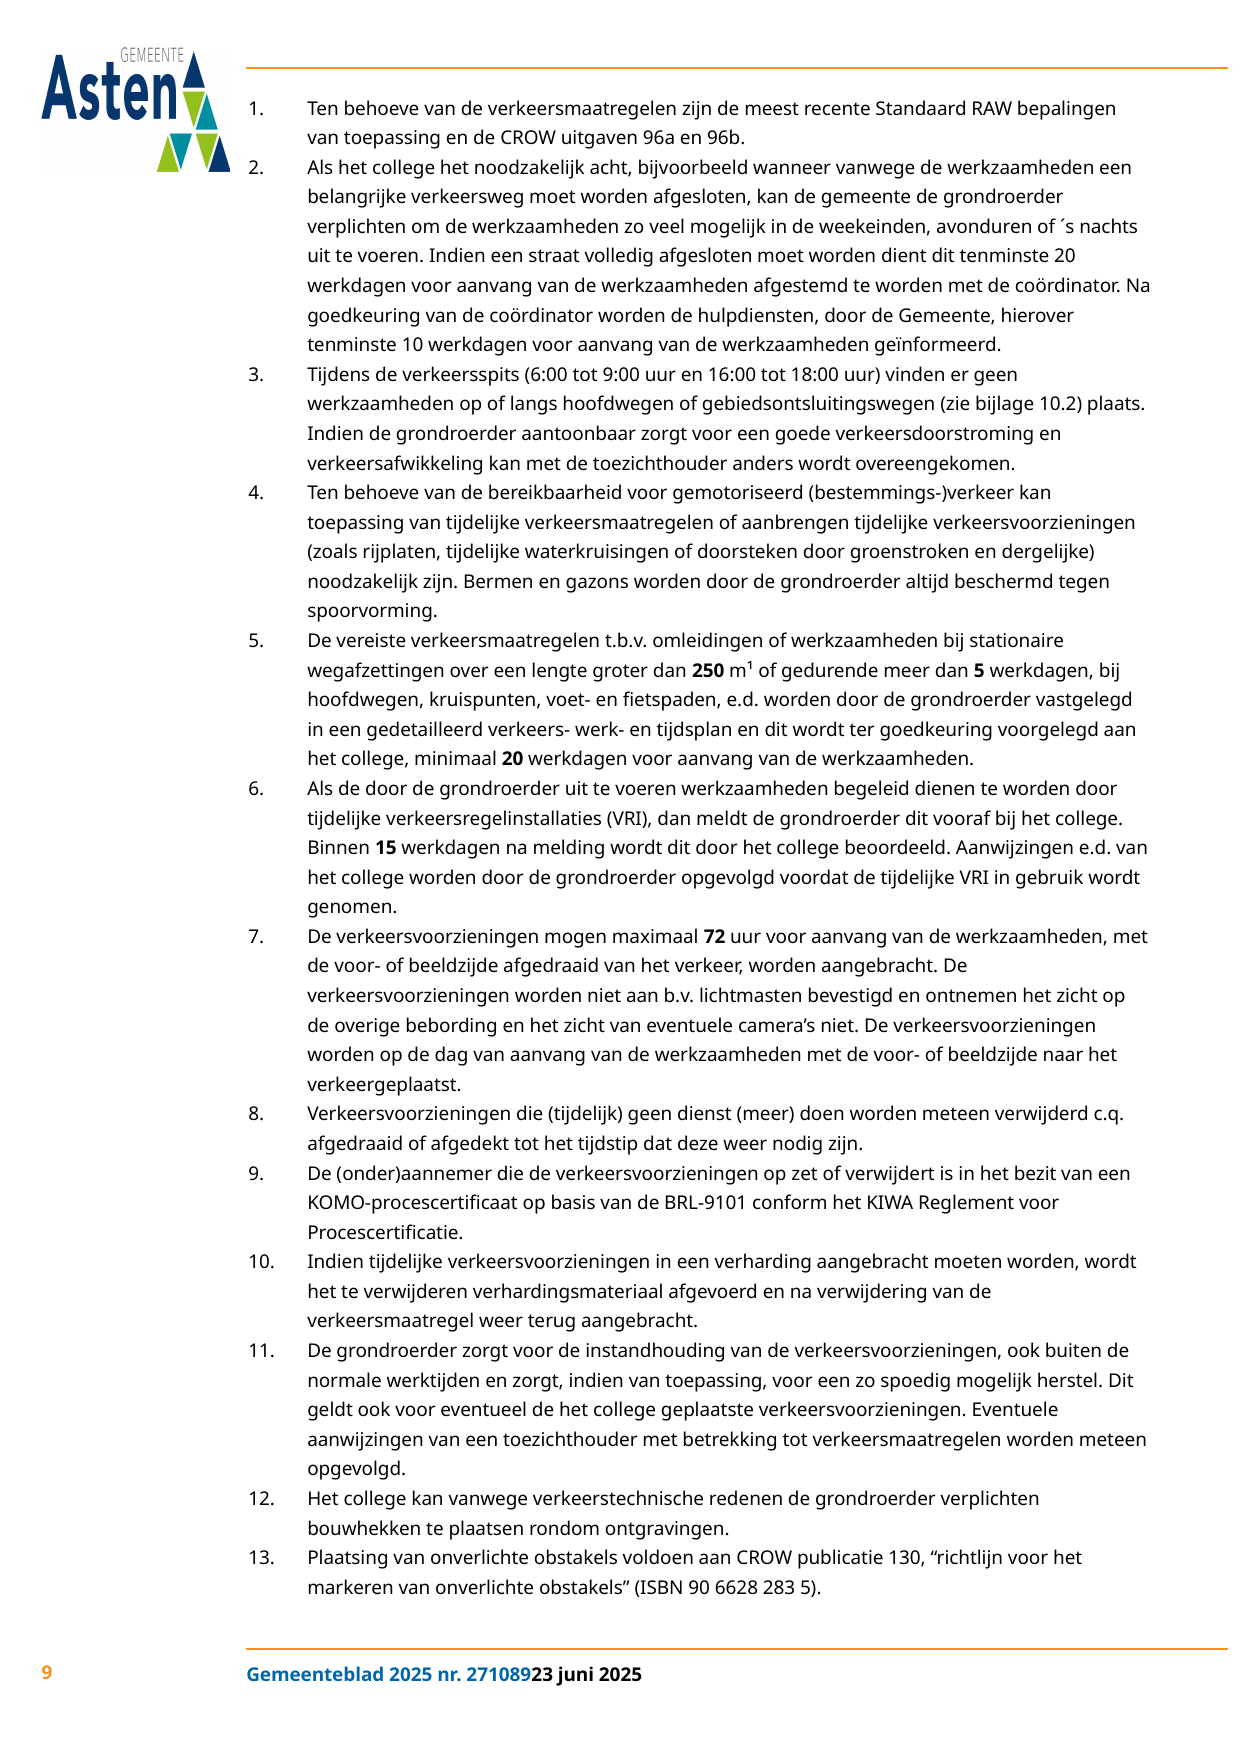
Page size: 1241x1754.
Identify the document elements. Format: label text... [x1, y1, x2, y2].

list Ten behoeve van de verkeersmaatregelen zijn de meest recente Standaard RAW bepalingen van toepassing en de CROW uitgaven 96a en 96b. [248, 95, 1152, 150]
list De grondroerder zorgt voor de instandhouding van de verkeersvoorzieningen, ook buiten de normale werktijden en zorgt, indien van toepassing, voor een zo spoedig mogelijk herstel. Dit geldt ook voor eventueel de het college geplaatste verkeersvoorzieningen. Eventuele aanwijzingen van een toezichthouder met betrekking tot verkeersmaatregelen worden meteen opgevolgd. [248, 1337, 1152, 1481]
list Plaatsing van onverlichte obstakels voldoen aan CROW publicatie 130, “richtlijn voor het markeren van onverlichte obstakels” (ISBN 90 6628 283 5). [248, 1544, 1152, 1600]
picture [41, 47, 231, 172]
list Als het college het noodzakelijk acht, bijvoorbeeld wanneer vanwege de werkzaamheden een belangrijke verkeersweg moet worden afgesloten, kan de gemeente de grondroerder verplichten om de werkzaamheden zo veel mogelijk in de weekeinden, avonduren of ´s nachts uit te voeren. Indien een straat volledig afgesloten moet worden dient dit tenminste 20 werkdagen voor aanvang van de werkzaamheden afgestemd te worden met de coördinator. Na goedkeuring van de coördinator worden de hulpdiensten, door de Gemeente, hierover tenminste 10 werkdagen voor aanvang van de werkzaamheden geïnformeerd. [248, 154, 1152, 357]
list Indien tijdelijke verkeersvoorzieningen in een verharding aangebracht moeten worden, wordt het te verwijderen verhardingsmateriaal afgevoerd en na verwijdering van de verkeersmaatregel weer terug aangebracht. [248, 1248, 1152, 1333]
list Ten behoeve van de bereikbaarheid voor gemotoriseerd (bestemmings-)verkeer kan toepassing van tijdelijke verkeersmaatregelen of aanbrengen tijdelijke verkeersvoorzieningen (zoals rijplaten, tijdelijke waterkruisingen of doorsteken door groenstroken en dergelijke) noodzakelijk zijn. Bermen en gazons worden door de grondroerder altijd beschermd tegen spoorvorming. [248, 479, 1152, 623]
list De vereiste verkeersmaatregelen t.b.v. omleidingen of werkzaamheden bij stationaire wegafzettingen over een lengte groter dan 250 m¹ of gedurende meer dan 5 werkdagen, bij hoofdwegen, kruispunten, voet- en fietspaden, e.d. worden door de grondroerder vastgelegd in een gedetailleerd verkeers- werk- en tijdsplan en dit wordt ter goedkeuring voorgelegd aan het college, minimaal 20 werkdagen voor aanvang van de werkzaamheden. [248, 627, 1152, 771]
list De (onder)aannemer die de verkeersvoorzieningen op zet of verwijdert is in het bezit van een KOMO-procescertificaat op basis van de BRL-9101 conform het KIWA Reglement voor Procescertificatie. [248, 1160, 1152, 1245]
list Het college kan vanwege verkeerstechnische redenen de grondroerder verplichten bouwhekken te plaatsen rondom ontgravingen. [248, 1485, 1152, 1541]
list Als de door de grondroerder uit te voeren werkzaamheden begeleid dienen te worden door tijdelijke verkeersregelinstallaties (VRI), dan meldt de grondroerder dit vooraf bij het college. Binnen 15 werkdagen na melding wordt dit door het college beoordeeld. Aanwijzingen e.d. van het college worden door de grondroerder opgevolgd voordat de tijdelijke VRI in gebruik wordt genomen. [248, 775, 1152, 919]
list Verkeersvoorzieningen die (tijdelijk) geen dienst (meer) doen worden meteen verwijderd c.q. afgedraaid of afgedekt tot het tijdstip dat deze weer nodig zijn. [248, 1101, 1152, 1156]
list Tijdens de verkeersspits (6:00 tot 9:00 uur en 16:00 tot 18:00 uur) vinden er geen werkzaamheden op of langs hoofdwegen of gebiedsontsluitingswegen (zie bijlage 10.2) plaats. Indien de grondroerder aantoonbaar zorgt voor een goede verkeersdoorstroming en verkeersafwikkeling kan met de toezichthouder anders wordt overeengekomen. [248, 361, 1152, 476]
list De verkeersvoorzieningen mogen maximaal 72 uur voor aanvang van de werkzaamheden, met de voor- of beeldzijde afgedraaid van het verkeer, worden aangebracht. De verkeersvoorzieningen worden niet aan b.v. lichtmasten bevestigd en ontnemen het zicht op de overige bebording en het zicht van eventuele camera’s niet. De verkeersvoorzieningen worden op de dag van aanvang van de werkzaamheden met de voor- of beeldzijde naar het verkeergeplaatst. [248, 923, 1152, 1097]
